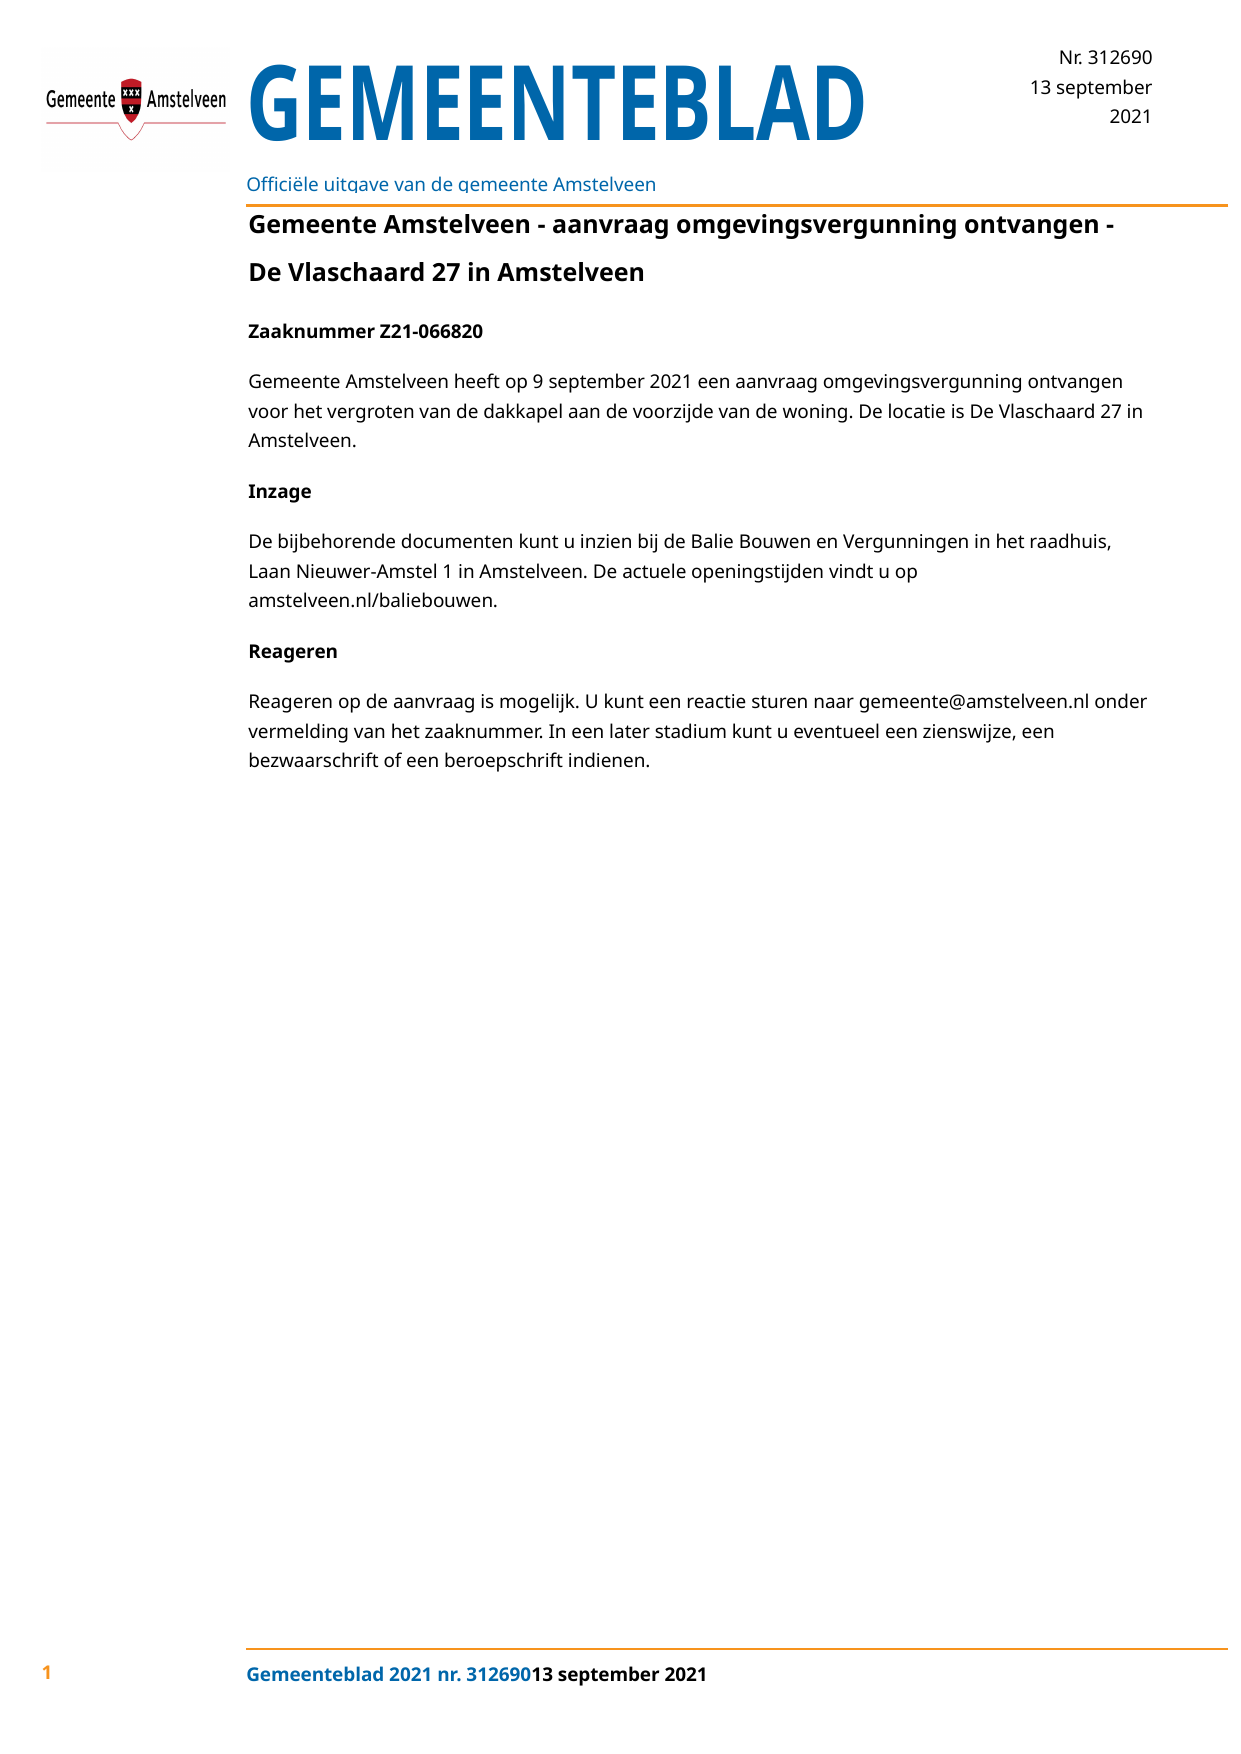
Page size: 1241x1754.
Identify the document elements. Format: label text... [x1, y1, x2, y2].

text Gemeente Amstelveen heeft op 9 september 2021 een aanvraag omgevingsvergunning ontvangen voor het vergroten van de dakkapel aan de voorzijde van de woning. De locatie is De Vlaschaard 27 in Amstelveen. [248, 368, 1152, 453]
text Gemeente Amstelveen - aanvraag omgevingsvergunning ontvangen - De Vlaschaard 27 in Amstelveen [248, 207, 1152, 288]
text Reageren op de aanvraag is mogelijk. U kunt een reactie sturen naar gemeente@amstelveen.nl onder vermelding van het zaaknummer. In een later stadium kunt u eventueel een zienswijze, een bezwaarschrift of een beroepschrift indienen. [248, 688, 1152, 773]
text Inzage [248, 478, 1152, 504]
text Zaaknummer Z21-066820 [248, 318, 1152, 344]
text Reageren [248, 638, 1152, 664]
text De bijbehorende documenten kunt u inzien bij de Balie Bouwen en Vergunningen in het raadhuis, Laan Nieuwer-Amstel 1 in Amstelveen. De actuele openingstijden vindt u op amstelveen.nl/baliebouwen. [248, 528, 1152, 613]
picture [41, 47, 231, 172]
